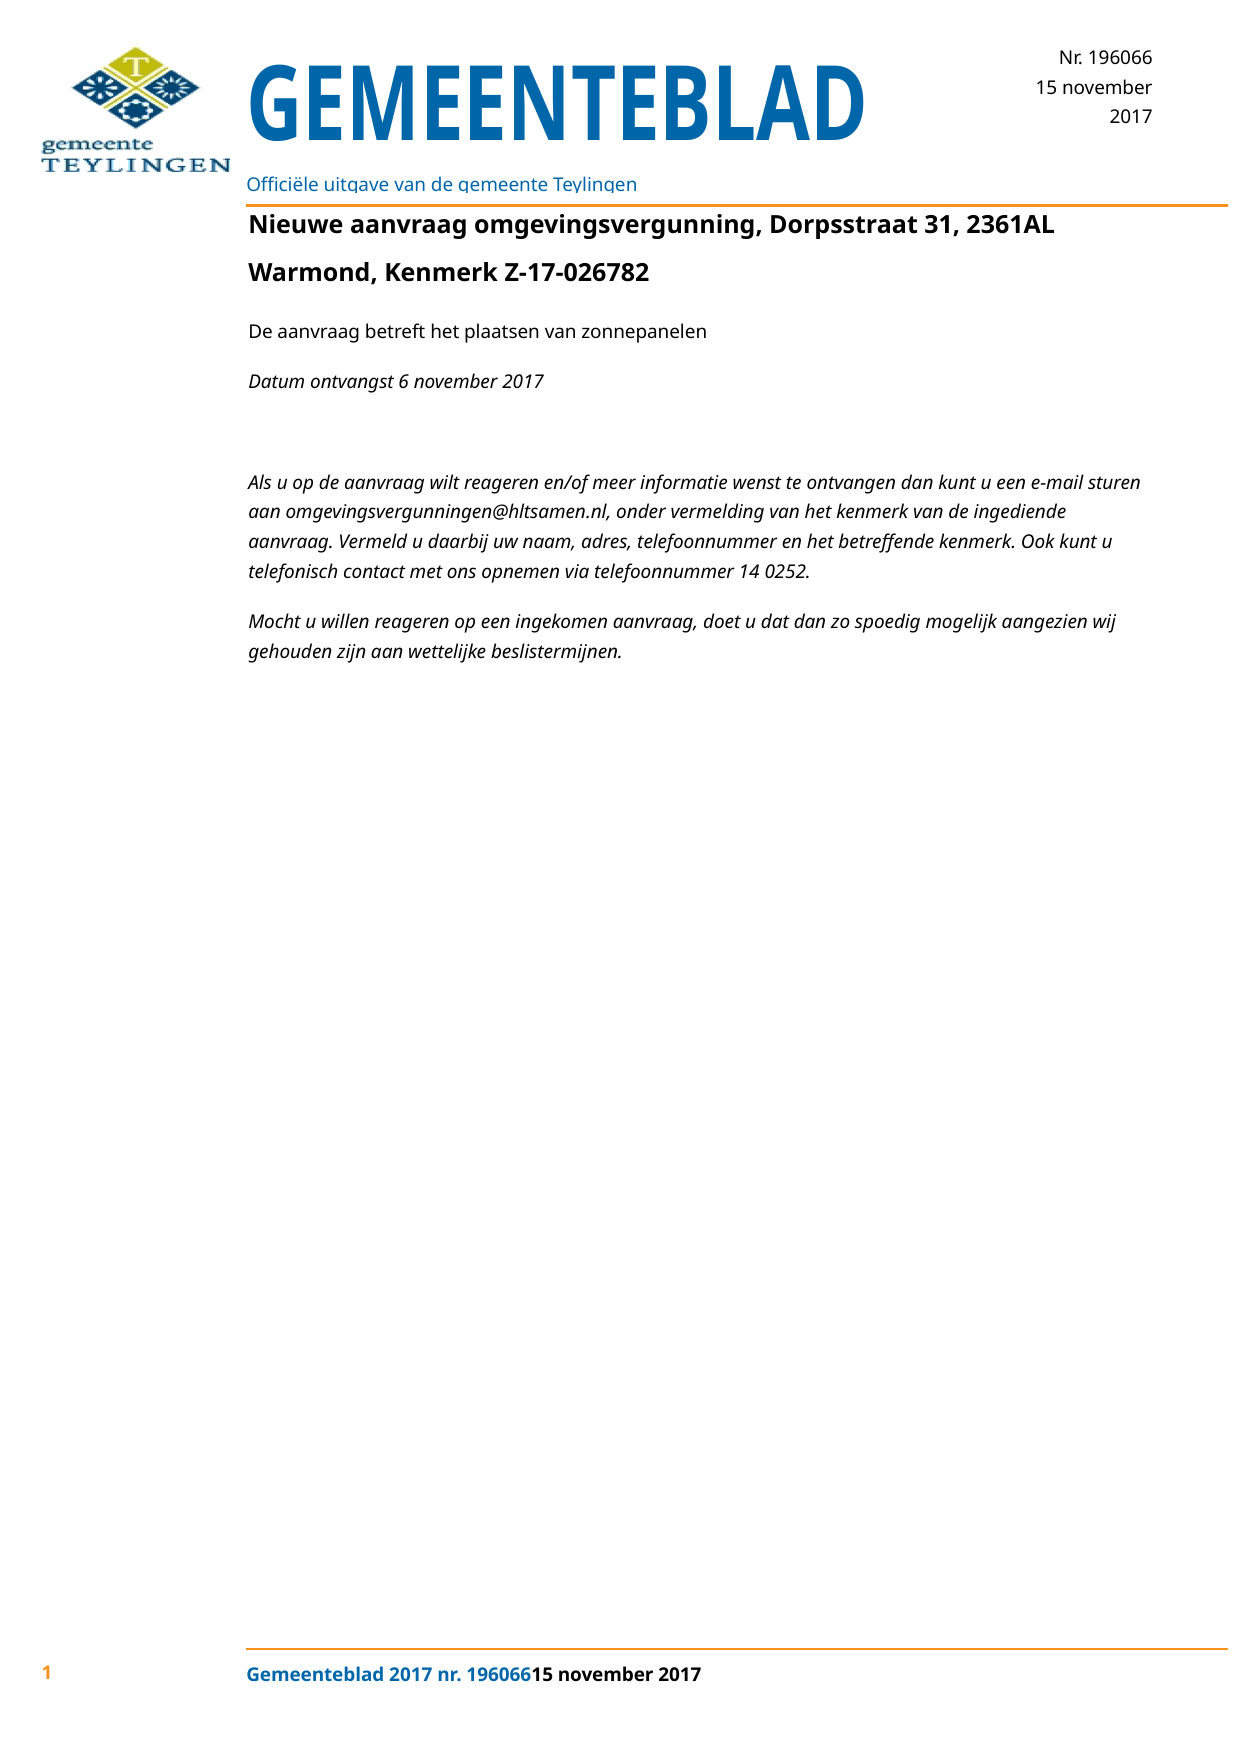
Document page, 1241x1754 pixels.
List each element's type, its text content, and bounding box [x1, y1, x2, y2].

text Datum ontvangst 6 november 2017 [248, 368, 1152, 394]
text Nieuwe aanvraag omgevingsvergunning, Dorpsstraat 31, 2361AL Warmond, Kenmerk Z-17-026782 [248, 207, 1152, 288]
text De aanvraag betreft het plaatsen van zonnepanelen [248, 318, 1152, 344]
text Mocht u willen reageren op een ingekomen aanvraag, doet u dat dan zo spoedig mogelijk aangezien wij gehouden zijn aan wettelijke beslistermijnen. [248, 608, 1152, 664]
picture [41, 47, 231, 172]
text Als u op de aanvraag wilt reageren en/of meer informatie wenst te ontvangen dan kunt u een e-mail sturen aan omgevingsvergunningen@hltsamen.nl, onder vermelding van het kenmerk van de ingediende aanvraag. Vermeld u daarbij uw naam, adres, telefoonnummer en het betreffende kenmerk. Ook kunt u telefonisch contact met ons opnemen via telefoonnummer 14 0252. [248, 469, 1152, 584]
